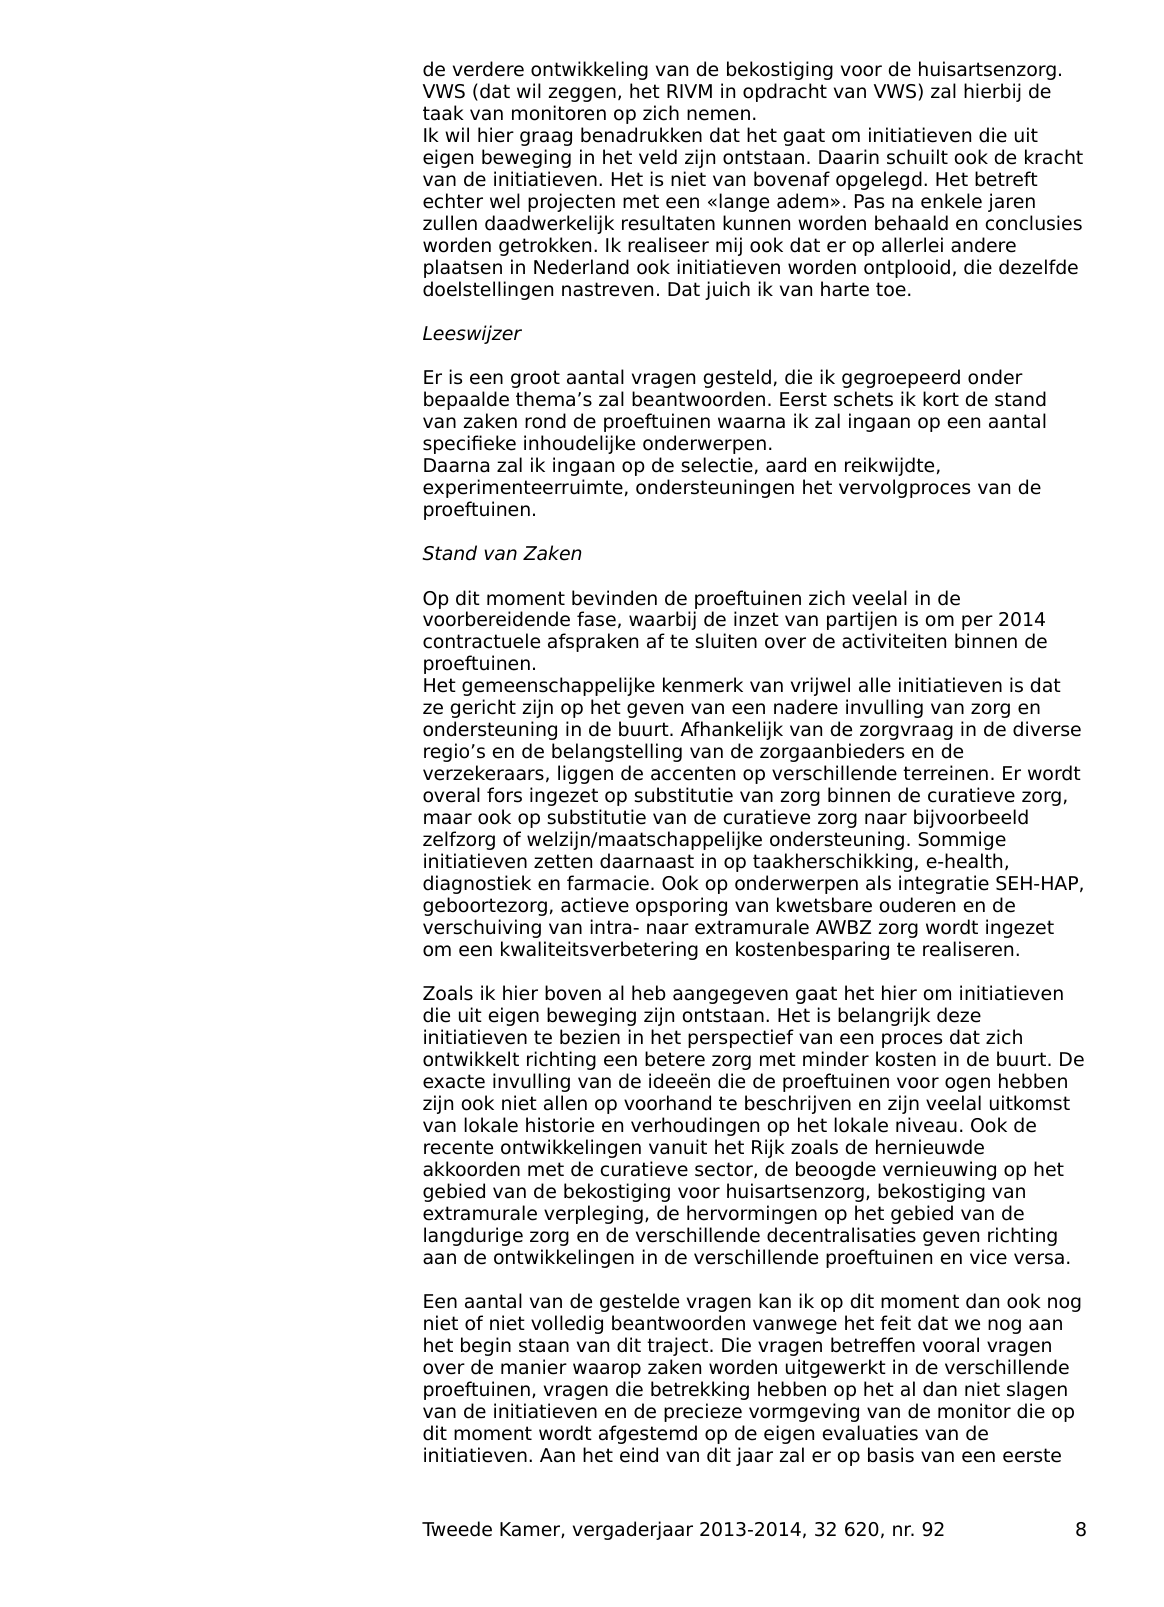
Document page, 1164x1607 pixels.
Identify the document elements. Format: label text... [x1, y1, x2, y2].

text Zoals ik hier boven al heb aangegeven gaat het hier om initiatieven die uit eigen beweging zijn ontstaan. Het is belangrijk deze initiatieven te bezien in het perspectief van een proces dat zich ontwikkelt richting een betere zorg met minder kosten in de buurt. De exacte invulling van de ideeën die de proeftuinen voor ogen hebben zijn ook niet allen op voorhand te beschrijven en zijn veelal uitkomst van lokale historie en verhoudingen op het lokale niveau. Ook de recente ontwikkelingen vanuit het Rijk zoals de hernieuwde akkoorden met de curatieve sector, de beoogde vernieuwing op het gebied van de bekostiging voor huisartsenzorg, bekostiging van extramurale verpleging, de hervormingen op het gebied van de langdurige zorg en de verschillende decentralisaties geven richting aan de ontwikkelingen in de verschillende proeftuinen en vice versa. [422, 983, 1087, 1269]
subtitle Leeswijzer [422, 323, 1087, 345]
text Een aantal van de gestelde vragen kan ik op dit moment dan ook nog niet of niet volledig beantwoorden vanwege het feit dat we nog aan het begin staan van dit traject. Die vragen betreffen vooral vragen over de manier waarop zaken worden uitgewerkt in de verschillende proeftuinen, vragen die betrekking hebben op het al dan niet slagen van de initiatieven en de precieze vormgeving van de monitor die op dit moment wordt afgestemd op de eigen evaluaties van de initiatieven. Aan het eind van dit jaar zal er op basis van een eerste [422, 1291, 1087, 1467]
text Er is een groot aantal vragen gesteld, die ik gegroepeerd onder bepaalde thema’s zal beantwoorden. Eerst schets ik kort de stand van zaken rond de proeftuinen waarna ik zal ingaan op een aantal specifieke inhoudelijke onderwerpen. [422, 367, 1087, 455]
text de verdere ontwikkeling van de bekostiging voor de huisartsenzorg. VWS (dat wil zeggen, het RIVM in opdracht van VWS) zal hierbij de taak van monitoren op zich nemen. [422, 59, 1087, 125]
text Daarna zal ik ingaan op de selectie, aard en reikwijdte, experimenteerruimte, ondersteuningen het vervolgproces van de proeftuinen. [422, 455, 1087, 521]
text Ik wil hier graag benadrukken dat het gaat om initiatieven die uit eigen beweging in het veld zijn ontstaan. Daarin schuilt ook de kracht van de initiatieven. Het is niet van bovenaf opgelegd. Het betreft echter wel projecten met een «lange adem». Pas na enkele jaren zullen daadwerkelijk resultaten kunnen worden behaald en conclusies worden getrokken. Ik realiseer mij ook dat er op allerlei andere plaatsen in Nederland ook initiatieven worden ontplooid, die dezelfde doelstellingen nastreven. Dat juich ik van harte toe. [422, 125, 1087, 301]
text Het gemeenschappelijke kenmerk van vrijwel alle initiatieven is dat ze gericht zijn op het geven van een nadere invulling van zorg en ondersteuning in de buurt. Afhankelijk van de zorgvraag in de diverse regio’s en de belangstelling van de zorgaanbieders en de verzekeraars, liggen de accenten op verschillende terreinen. Er wordt overal fors ingezet op substitutie van zorg binnen de curatieve zorg, maar ook op substitutie van de curatieve zorg naar bijvoorbeeld zelfzorg of welzijn/maatschappelijke ondersteuning. Sommige initiatieven zetten daarnaast in op taakherschikking, e-health, diagnostiek en farmacie. Ook op onderwerpen als integratie SEH-HAP, geboortezorg, actieve opsporing van kwetsbare ouderen en de verschuiving van intra- naar extramurale AWBZ zorg wordt ingezet om een kwaliteitsverbetering en kostenbesparing te realiseren. [422, 675, 1087, 961]
subtitle Stand van Zaken [422, 543, 1087, 565]
text Op dit moment bevinden de proeftuinen zich veelal in de voorbereidende fase, waarbij de inzet van partijen is om per 2014 contractuele afspraken af te sluiten over de activiteiten binnen de proeftuinen. [422, 587, 1087, 675]
